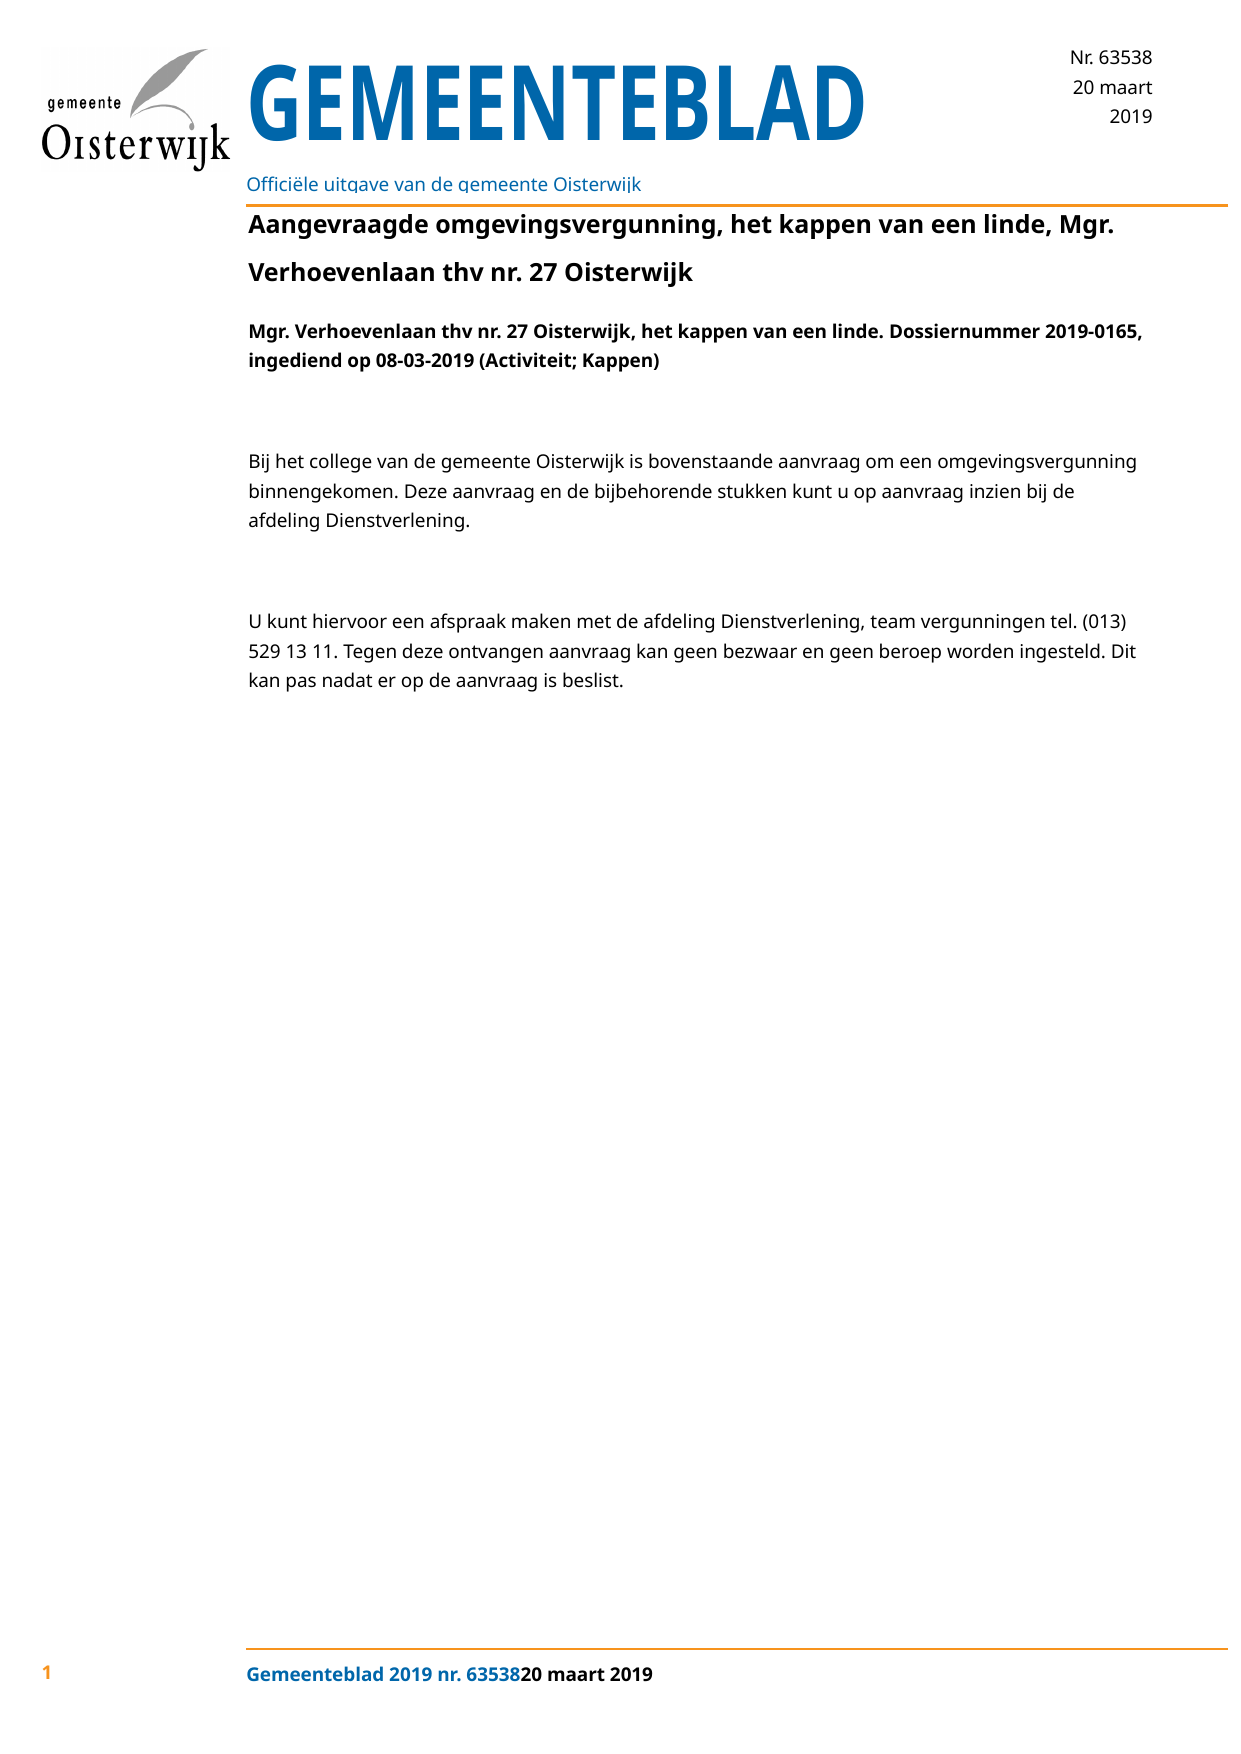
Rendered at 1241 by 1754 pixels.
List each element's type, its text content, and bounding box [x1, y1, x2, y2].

text Aangevraagde omgevingsvergunning, het kappen van een linde, Mgr. Verhoevenlaan thv nr. 27 Oisterwijk [248, 207, 1152, 288]
picture [41, 47, 231, 172]
text Bij het college van de gemeente Oisterwijk is bovenstaande aanvraag om een omgevingsvergunning binnengekomen. Deze aanvraag en de bijbehorende stukken kunt u op aanvraag inzien bij de afdeling Dienstverlening. [248, 448, 1152, 533]
text U kunt hiervoor een afspraak maken met de afdeling Dienstverlening, team vergunningen tel. (013) 529 13 11. Tegen deze ontvangen aanvraag kan geen bezwaar en geen beroep worden ingesteld. Dit kan pas nadat er op de aanvraag is beslist. [248, 608, 1152, 693]
text Mgr. Verhoevenlaan thv nr. 27 Oisterwijk, het kappen van een linde. Dossiernummer 2019-0165, ingediend op 08-03-2019 (Activiteit; Kappen) [248, 318, 1152, 373]
